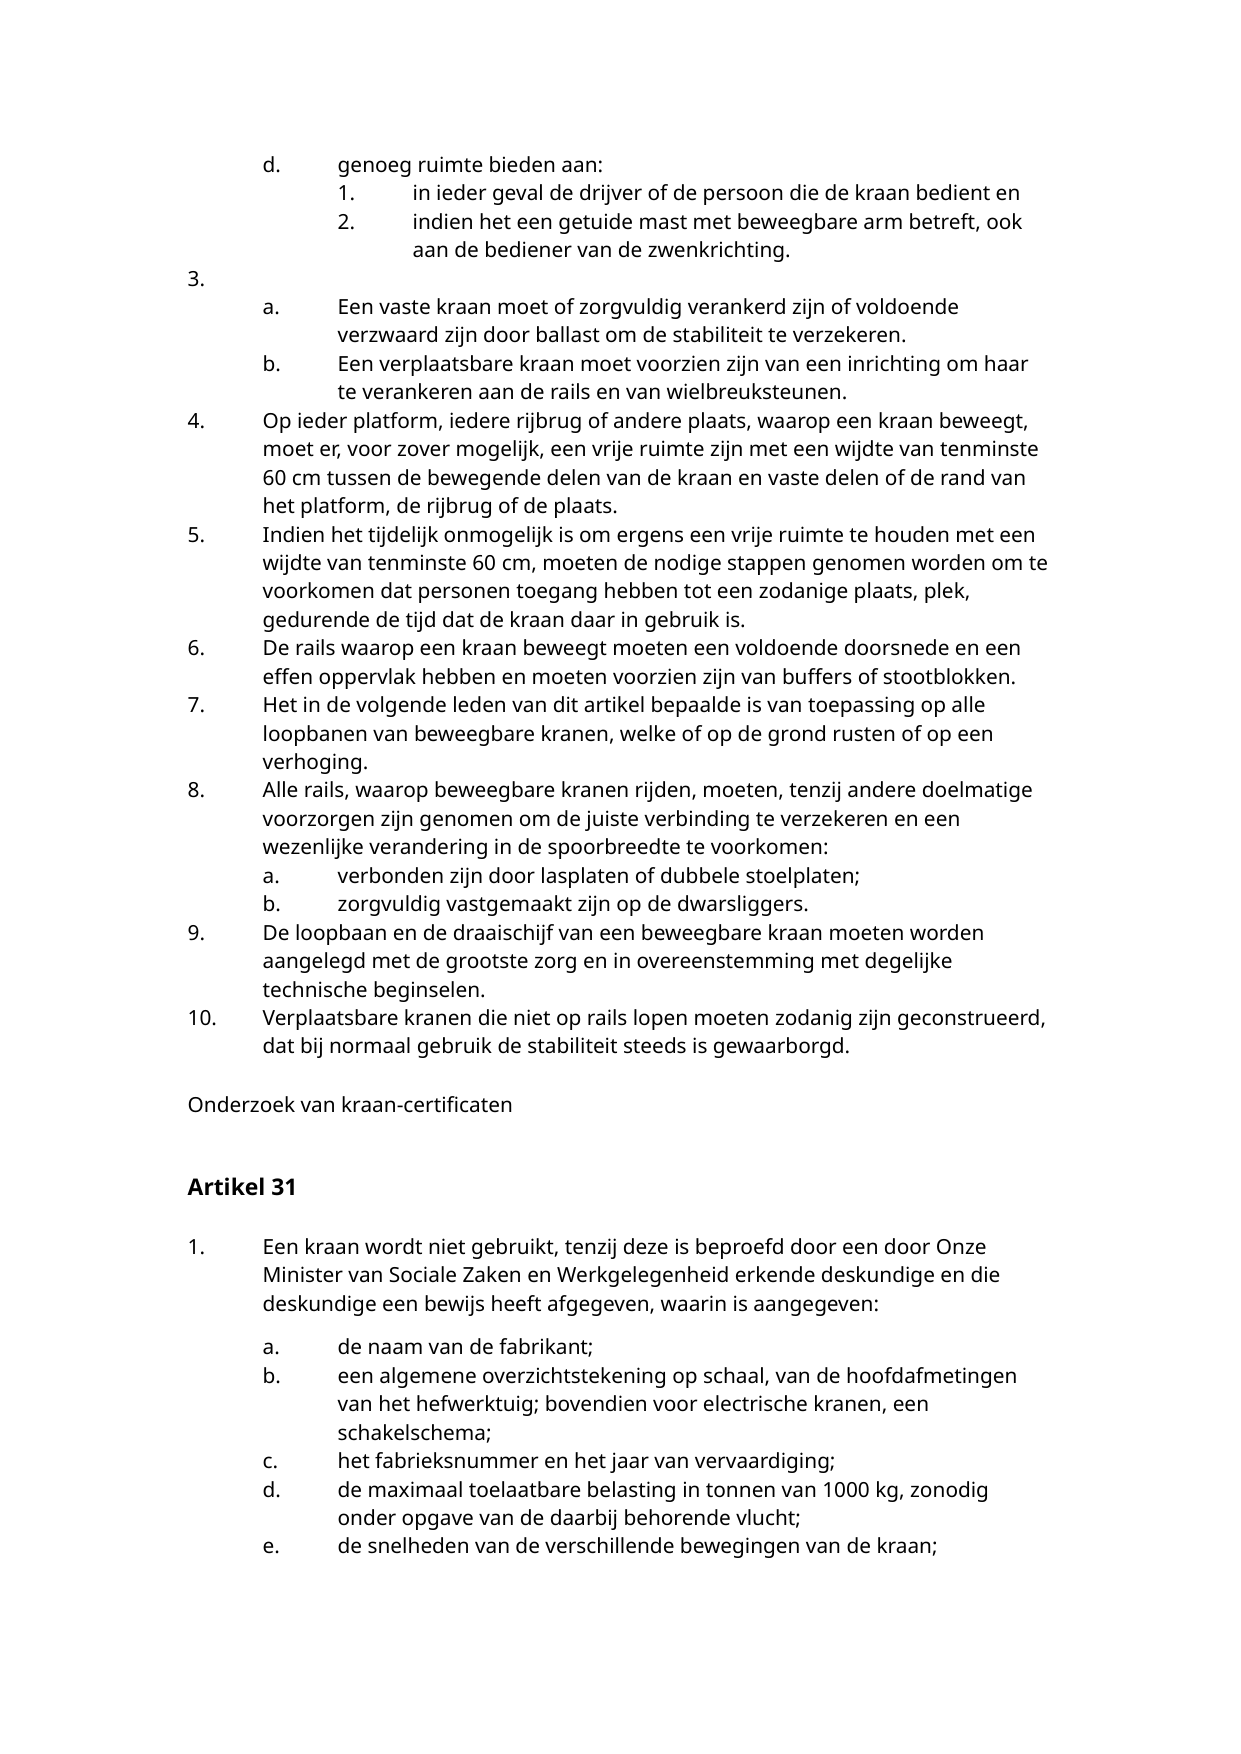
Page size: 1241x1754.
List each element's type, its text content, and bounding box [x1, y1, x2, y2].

list indien het een getuide mast met beweegbare arm betreft, ook aan de bediener van de zwenkrichting. [337, 207, 1053, 264]
list de naam van de fabrikant; [262, 1332, 1053, 1361]
list genoeg ruimte bieden aan: [262, 150, 1053, 178]
list Een vaste kraan moet of zorgvuldig verankerd zijn of voldoende verzwaard zijn door ballast om de stabiliteit te verzekeren. [262, 292, 1053, 349]
list de maximaal toelaatbare belasting in tonnen van 1000 kg, zonodig onder opgave van de daarbij behorende vlucht; [262, 1475, 1053, 1532]
list Indien het tijdelijk onmogelijk is om ergens een vrije ruimte te houden met een wijdte van tenminste 60 cm, moeten de nodige stappen genomen worden om te voorkomen dat personen toegang hebben tot een zodanige plaats, plek, gedurende de tijd dat de kraan daar in gebruik is. [187, 520, 1053, 633]
list Een kraan wordt niet gebruikt, tenzij deze is beproefd door een door Onze Minister van Sociale Zaken en Werkgelegenheid erkende deskundige en die deskundige een bewijs heeft afgegeven, waarin is aangegeven: [187, 1232, 1053, 1317]
list verbonden zijn door lasplaten of dubbele stoelplaten; [262, 861, 1053, 889]
list het fabrieksnummer en het jaar van vervaardiging; [262, 1446, 1053, 1475]
list Alle rails, waarop beweegbare kranen rijden, moeten, tenzij andere doelmatige voorzorgen zijn genomen om de juiste verbinding te verzekeren en een wezenlijke verandering in de spoorbreedte te voorkomen: [187, 776, 1053, 861]
list Verplaatsbare kranen die niet op rails lopen moeten zodanig zijn geconstrueerd, dat bij normaal gebruik de stabiliteit steeds is gewaarborgd. [187, 1003, 1053, 1060]
list De loopbaan en de draaischijf van een beweegbare kraan moeten worden aangelegd met de grootste zorg en in overeenstemming met degelijke technische beginselen. [187, 918, 1053, 1003]
list in ieder geval de drijver of de persoon die de kraan bedient en [337, 178, 1053, 207]
list Het in de volgende leden van dit artikel bepaalde is van toepassing op alle loopbanen van beweegbare kranen, welke of op de grond rusten of op een verhoging. [187, 690, 1053, 776]
list zorgvuldig vastgemaakt zijn op de dwarsliggers. [262, 889, 1053, 918]
list een algemene overzichtstekening op schaal, van de hoofdafmetingen van het hefwerktuig; bovendien voor electrische kranen, een schakelschema; [262, 1361, 1053, 1446]
list Een verplaatsbare kraan moet voorzien zijn van een inrichting om haar te verankeren aan de rails en van wielbreuksteunen. [262, 349, 1053, 406]
subtitle Onderzoek van kraan-certificaten [187, 1090, 1053, 1118]
list Op ieder platform, iedere rijbrug of andere plaats, waarop een kraan beweegt, moet er, voor zover mogelijk, een vrije ruimte zijn met een wijdte van tenminste 60 cm tussen de bewegende delen van de kraan en vaste delen of de rand van het platform, de rijbrug of de plaats. [187, 406, 1053, 520]
list de snelheden van de verschillende bewegingen van de kraan; [262, 1532, 1053, 1560]
subtitle Artikel 31 [187, 1171, 1053, 1202]
list De rails waarop een kraan beweegt moeten een voldoende doorsnede en een effen oppervlak hebben en moeten voorzien zijn van buffers of stootblokken. [187, 633, 1053, 690]
